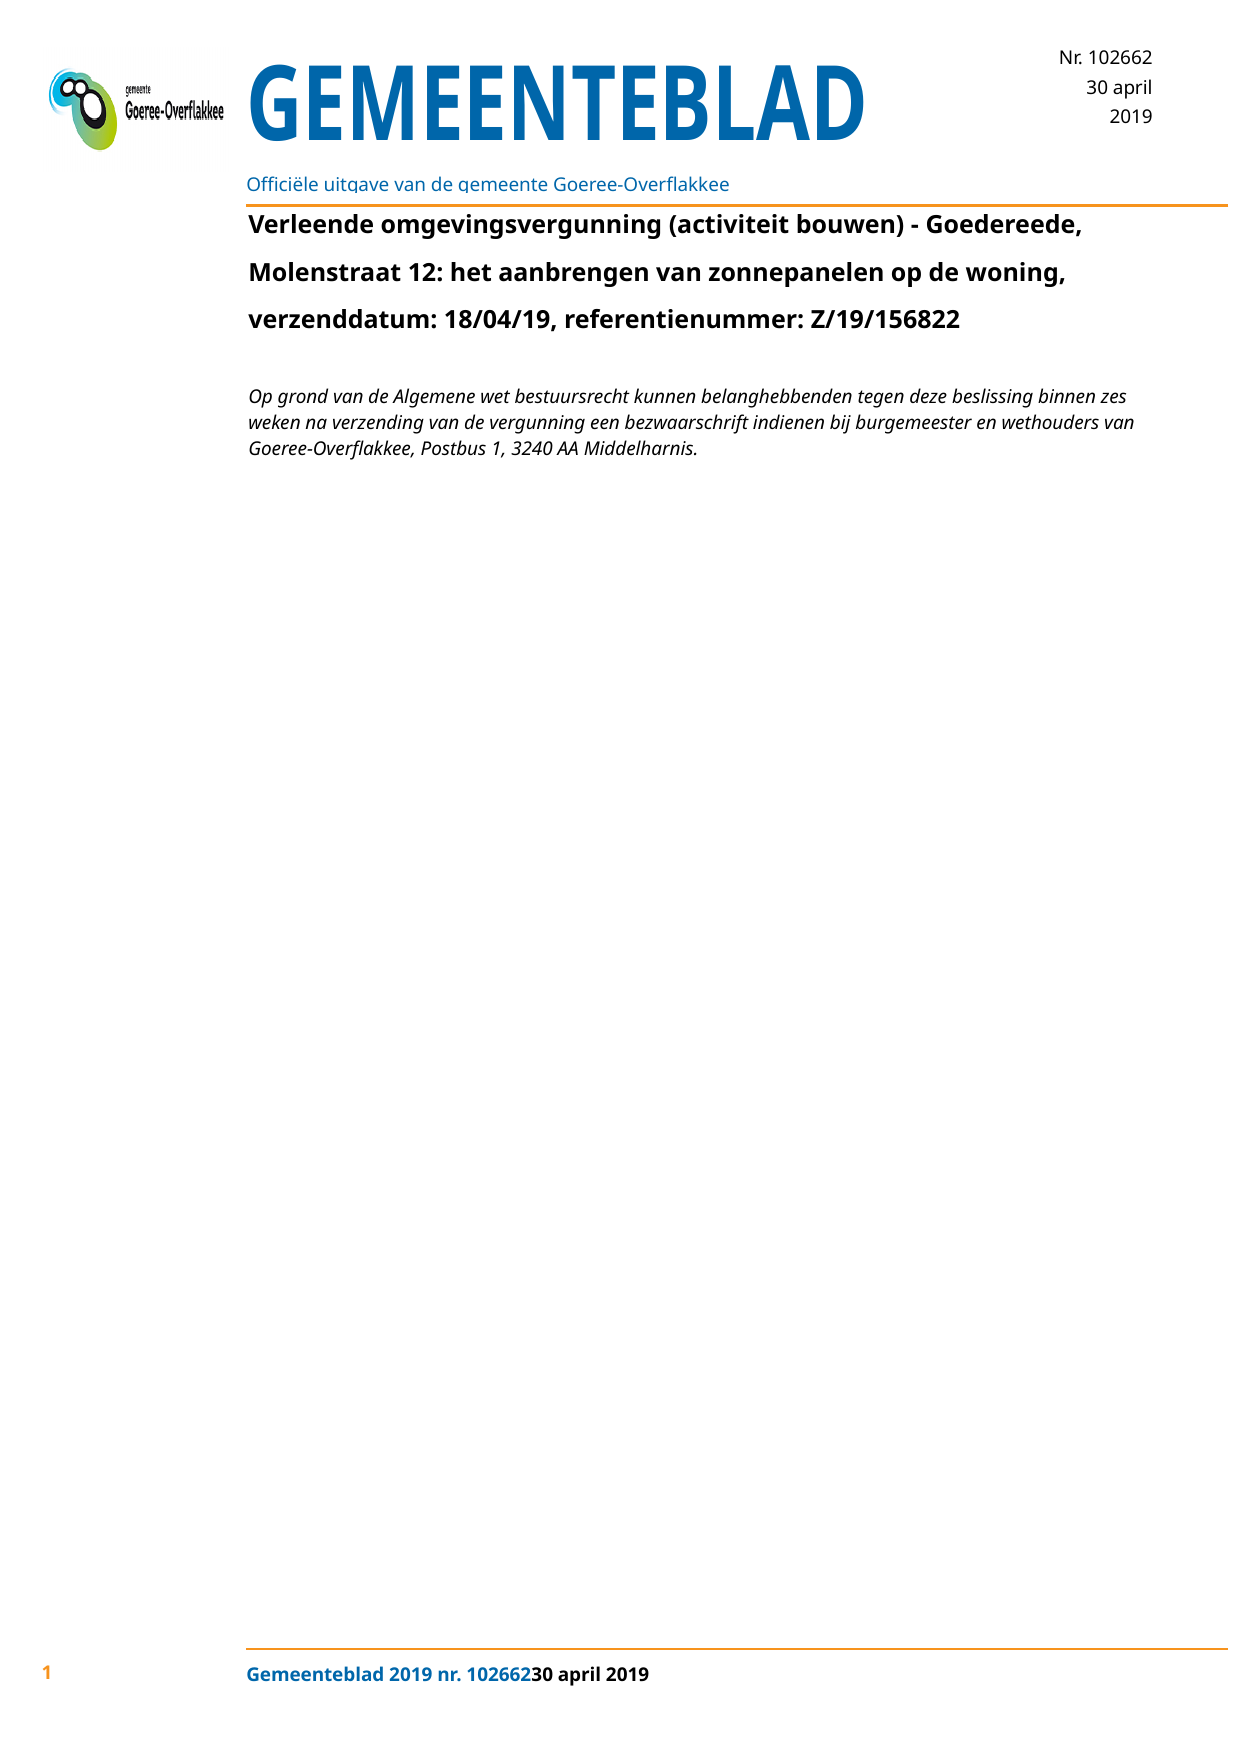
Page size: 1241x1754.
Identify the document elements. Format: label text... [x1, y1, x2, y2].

text Op grond van de Algemene wet bestuursrecht kunnen belanghebbenden tegen deze beslissing binnen zes weken na verzending van de vergunning een bezwaarschrift indienen bij burgemeester en wethouders van Goeree-Overflakkee, Postbus 1, 3240 AA Middelharnis. [248, 384, 1152, 461]
text Verleende omgevingsvergunning (activiteit bouwen) - Goedereede, Molenstraat 12: het aanbrengen van zonnepanelen op de woning, verzenddatum: 18/04/19, referentienummer: Z/19/156822 [248, 207, 1152, 336]
picture [41, 47, 231, 172]
